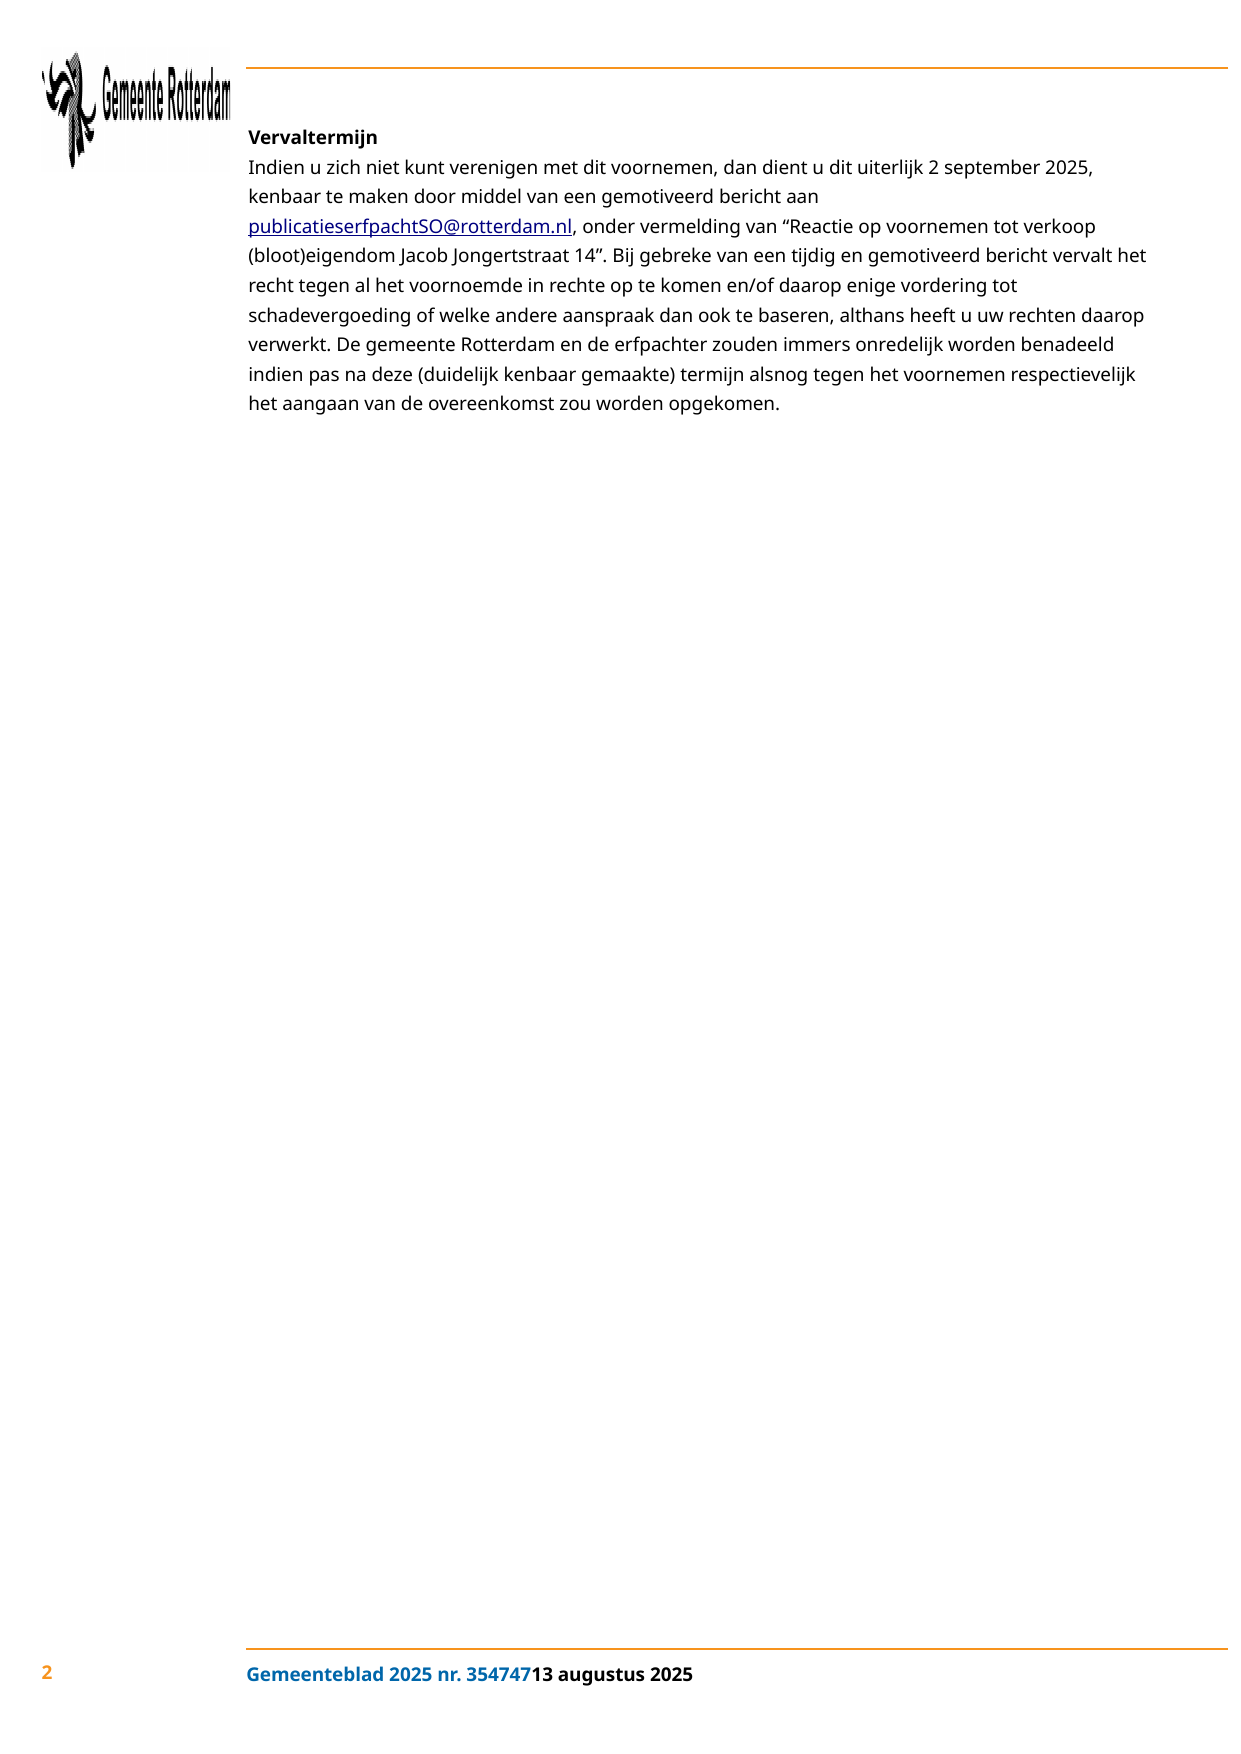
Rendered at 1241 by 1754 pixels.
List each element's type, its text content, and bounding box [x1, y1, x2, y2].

text Vervaltermijn [248, 124, 1152, 150]
text Indien u zich niet kunt verenigen met dit voornemen, dan dient u dit uiterlijk 2 september 2025, kenbaar te maken door middel van een gemotiveerd bericht aan publicatieserfpachtSO@rotterdam.nl, onder vermelding van “Reactie op voornemen tot verkoop (bloot)eigendom Jacob Jongertstraat 14”. Bij gebreke van een tijdig en gemotiveerd bericht vervalt het recht tegen al het voornoemde in rechte op te komen en/of daarop enige vordering tot schadevergoeding of welke andere aanspraak dan ook te baseren, althans heeft u uw rechten daarop verwerkt. De gemeente Rotterdam en de erfpachter zouden immers onredelijk worden benadeeld indien pas na deze (duidelijk kenbaar gemaakte) termijn alsnog tegen het voornemen respectievelijk het aangaan van de overeenkomst zou worden opgekomen. [248, 154, 1152, 416]
picture [41, 47, 231, 172]
